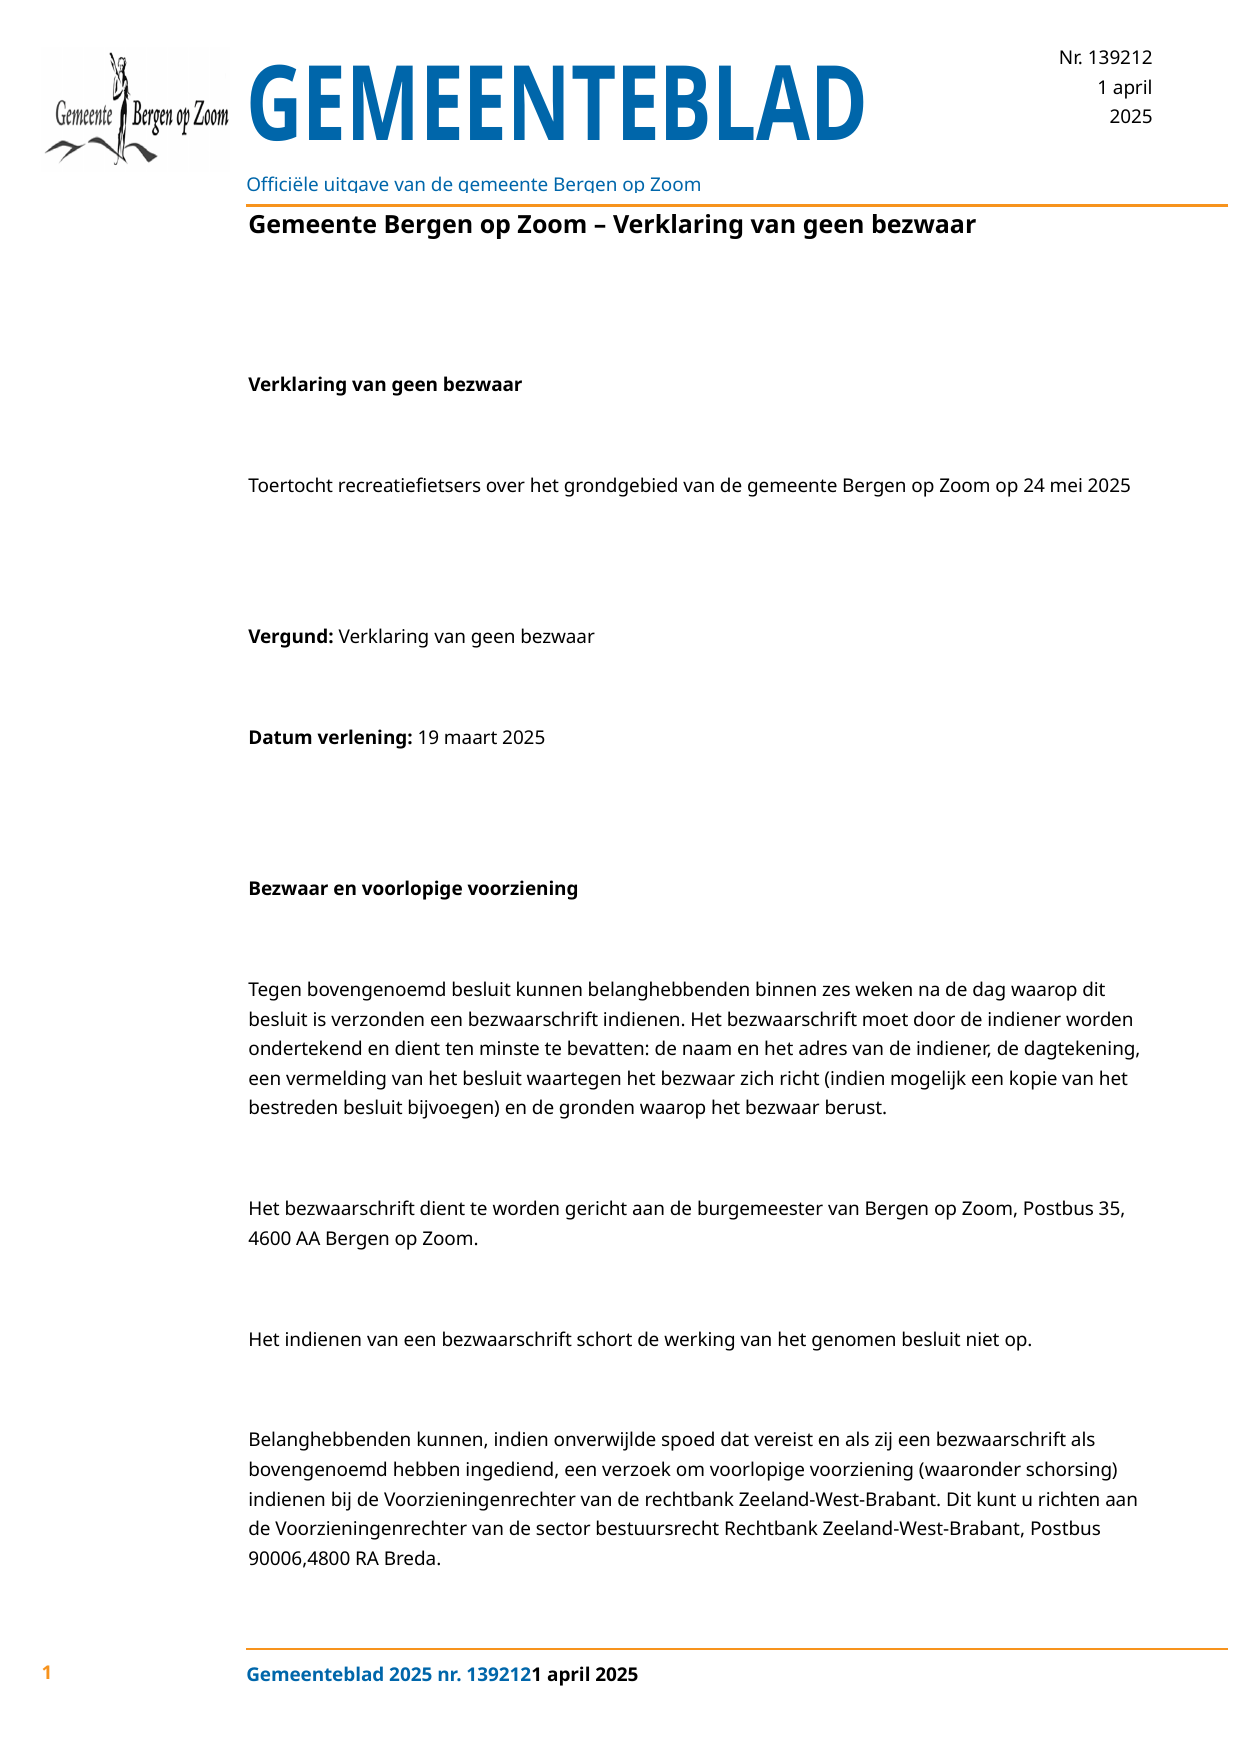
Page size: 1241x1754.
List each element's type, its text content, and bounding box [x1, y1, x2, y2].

picture [41, 47, 231, 172]
text Toertocht recreatiefietsers over het grondgebied van de gemeente Bergen op Zoom op 24 mei 2025 [248, 472, 1152, 498]
text Het bezwaarschrift dient te worden gericht aan de burgemeester van Bergen op Zoom, Postbus 35, 4600 AA Bergen op Zoom. [248, 1195, 1152, 1251]
text Gemeente Bergen op Zoom – Verklaring van geen bezwaar [248, 207, 1152, 241]
text Verklaring van geen bezwaar [248, 371, 1152, 397]
text Vergund: Verklaring van geen bezwaar [248, 623, 1152, 649]
text Bezwaar en voorlopige voorziening [248, 875, 1152, 901]
text Datum verlening: 19 maart 2025 [248, 724, 1152, 750]
text Belanghebbenden kunnen, indien onverwijlde spoed dat vereist en als zij een bezwaarschrift als bovengenoemd hebben ingediend, een verzoek om voorlopige voorziening (waaronder schorsing) indienen bij de Voorzieningenrechter van de rechtbank Zeeland-West-Brabant. Dit kunt u richten aan de Voorzieningenrechter van de sector bestuursrecht Rechtbank Zeeland-West-Brabant, Postbus 90006,4800 RA Breda. [248, 1427, 1152, 1571]
text Het indienen van een bezwaarschrift schort de werking van het genomen besluit niet op. [248, 1326, 1152, 1351]
text Tegen bovengenoemd besluit kunnen belanghebbenden binnen zes weken na de dag waarop dit besluit is verzonden een bezwaarschrift indienen. Het bezwaarschrift moet door de indiener worden ondertekend en dient ten minste te bevatten: de naam en het adres van de indiener, de dagtekening, een vermelding van het besluit waartegen het bezwaar zich richt (indien mogelijk een kopie van het bestreden besluit bijvoegen) en de gronden waarop het bezwaar berust. [248, 976, 1152, 1120]
